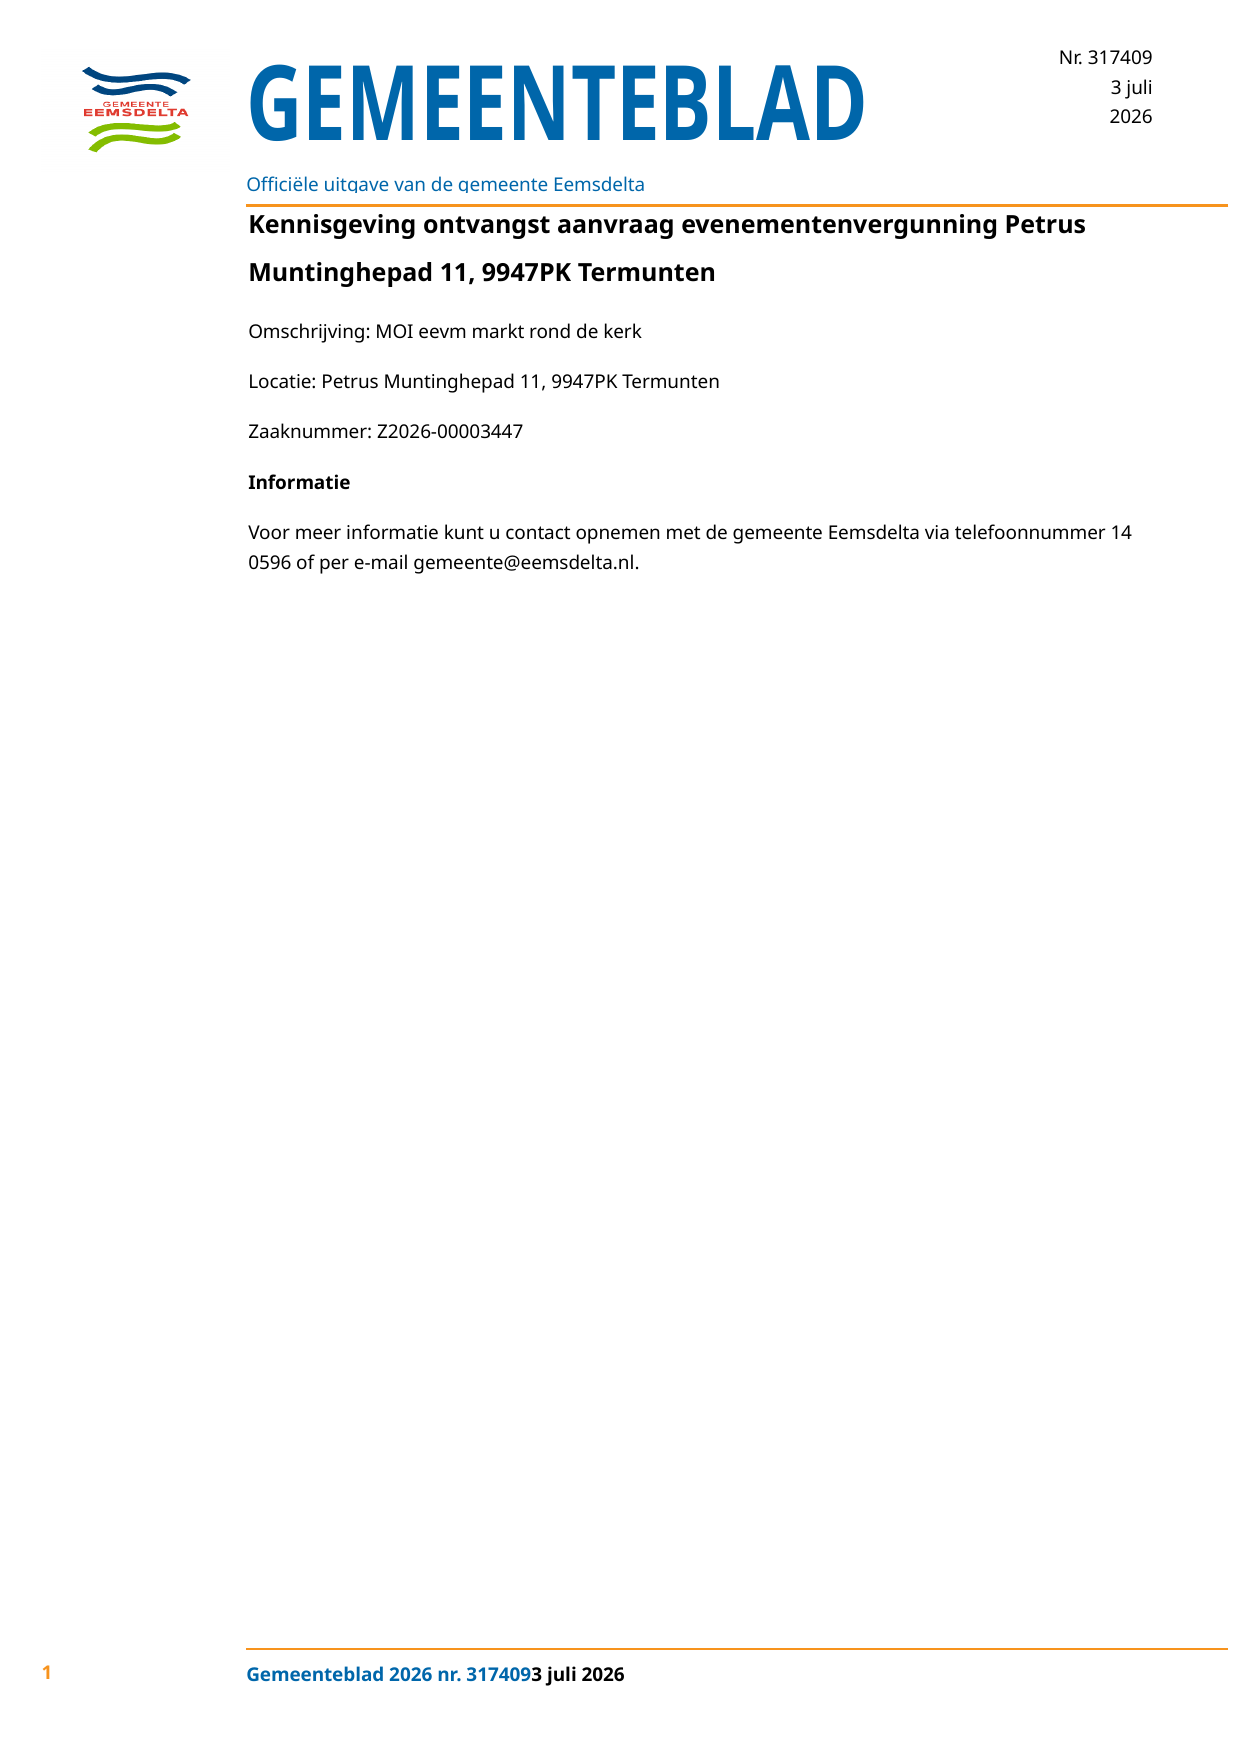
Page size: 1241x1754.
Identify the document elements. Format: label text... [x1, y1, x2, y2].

text Zaaknummer: Z2026-00003447 [248, 419, 1152, 444]
text Locatie: Petrus Muntinghepad 11, 9947PK Termunten [248, 368, 1152, 394]
text Omschrijving: MOI eevm markt rond de kerk [248, 318, 1152, 344]
text Informatie [248, 469, 1152, 495]
text Voor meer informatie kunt u contact opnemen met de gemeente Eemsdelta via telefoonnummer 14 0596 of per e-mail gemeente@eemsdelta.nl. [248, 519, 1152, 575]
picture [41, 47, 231, 172]
text Kennisgeving ontvangst aanvraag evenementenvergunning Petrus Muntinghepad 11, 9947PK Termunten [248, 207, 1152, 288]
